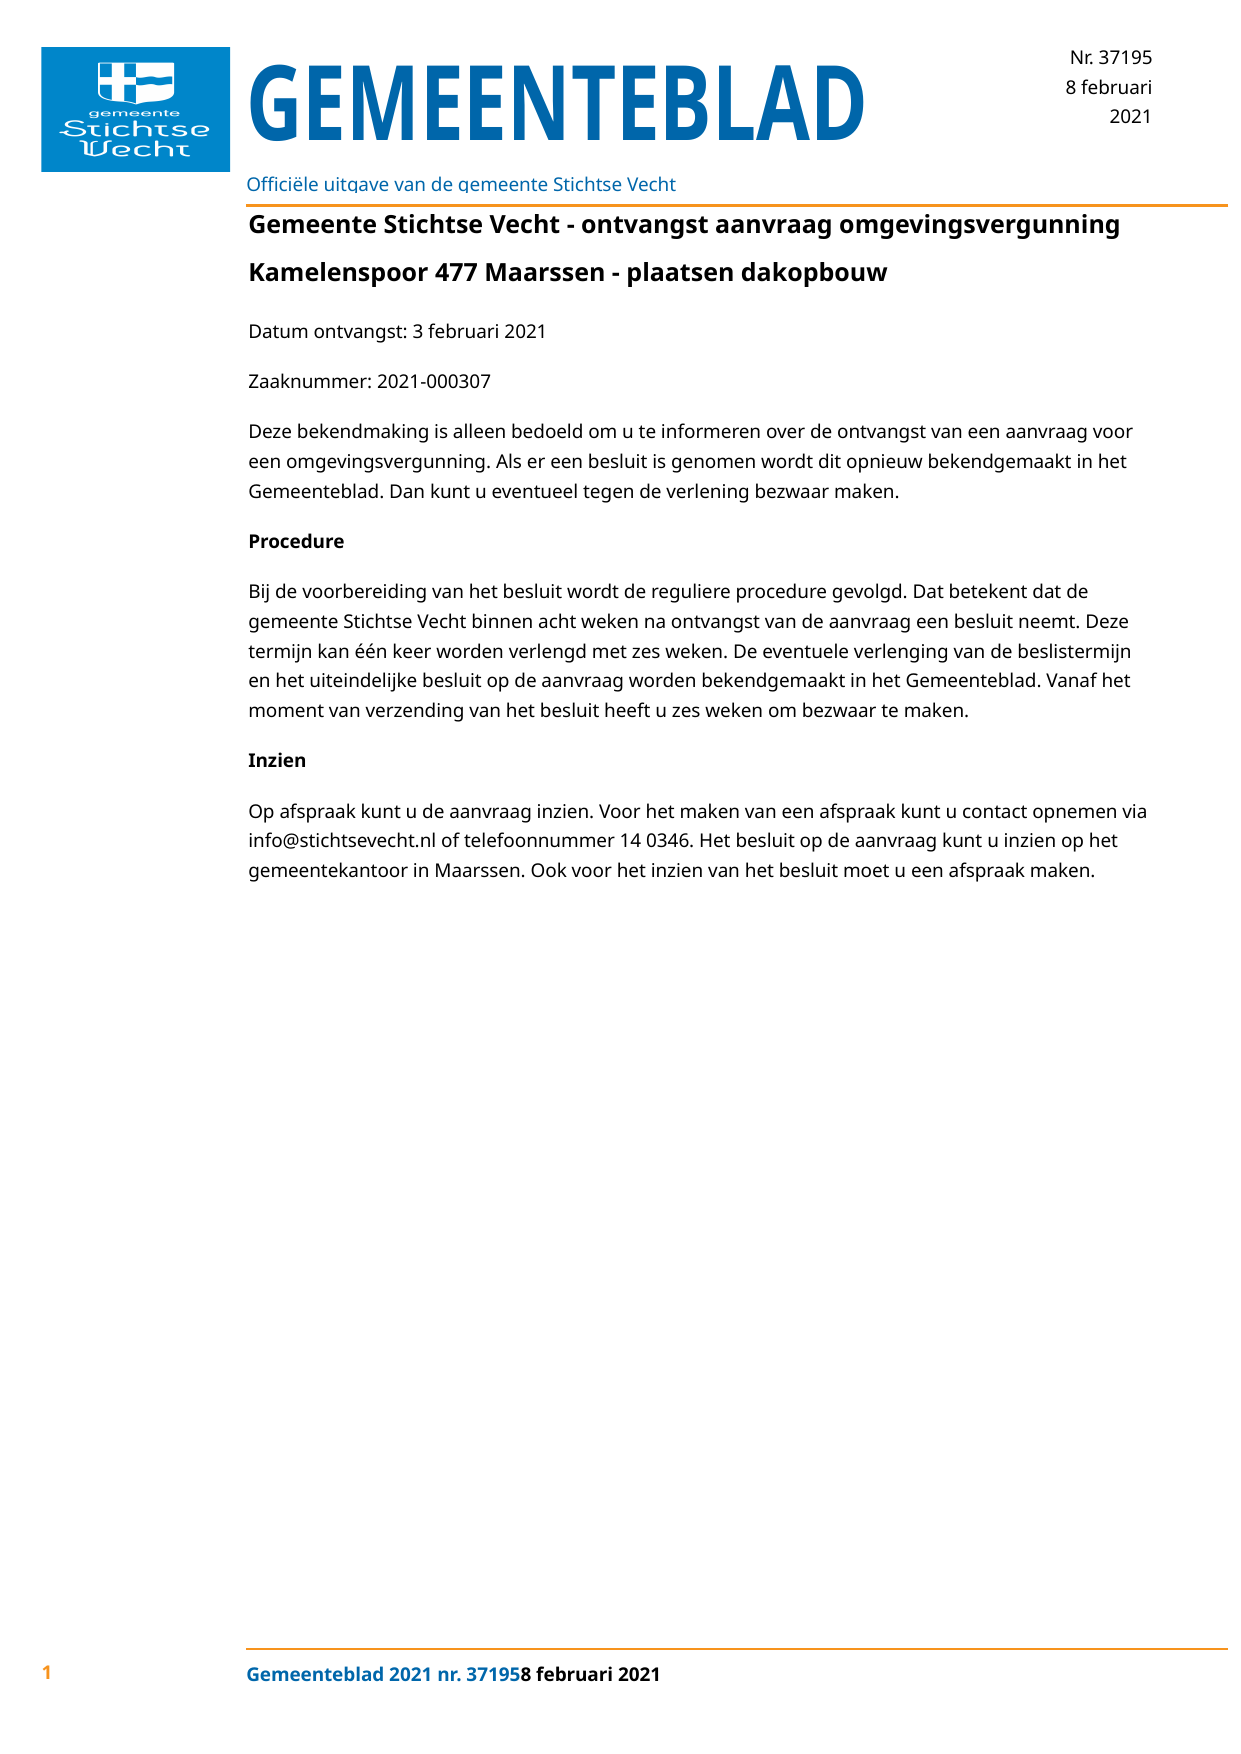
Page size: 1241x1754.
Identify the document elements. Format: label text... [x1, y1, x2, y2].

text Deze bekendmaking is alleen bedoeld om u te informeren over de ontvangst van een aanvraag voor een omgevingsvergunning. Als er een besluit is genomen wordt dit opnieuw bekendgemaakt in het Gemeenteblad. Dan kunt u eventueel tegen de verlening bezwaar maken. [248, 419, 1152, 504]
text Gemeente Stichtse Vecht - ontvangst aanvraag omgevingsvergunning Kamelenspoor 477 Maarssen - plaatsen dakopbouw [248, 207, 1152, 288]
text Bij de voorbereiding van het besluit wordt de reguliere procedure gevolgd. Dat betekent dat de gemeente Stichtse Vecht binnen acht weken na ontvangst van de aanvraag een besluit neemt. Deze termijn kan één keer worden verlengd met zes weken. De eventuele verlenging van de beslistermijn en het uiteindelijke besluit op de aanvraag worden bekendgemaakt in het Gemeenteblad. Vanaf het moment van verzending van het besluit heeft u zes weken om bezwaar te maken. [248, 579, 1152, 723]
text Procedure [248, 528, 1152, 554]
text Inzien [248, 747, 1152, 773]
text Op afspraak kunt u de aanvraag inzien. Voor het maken van een afspraak kunt u contact opnemen via info@stichtsevecht.nl of telefoonnummer 14 0346. Het besluit op de aanvraag kunt u inzien op het gemeentekantoor in Maarssen. Ook voor het inzien van het besluit moet u een afspraak maken. [248, 798, 1152, 883]
text Datum ontvangst: 3 februari 2021 [248, 318, 1152, 344]
picture [137, 63, 174, 103]
text Zaaknummer: 2021-000307 [248, 368, 1152, 394]
picture [99, 63, 135, 101]
